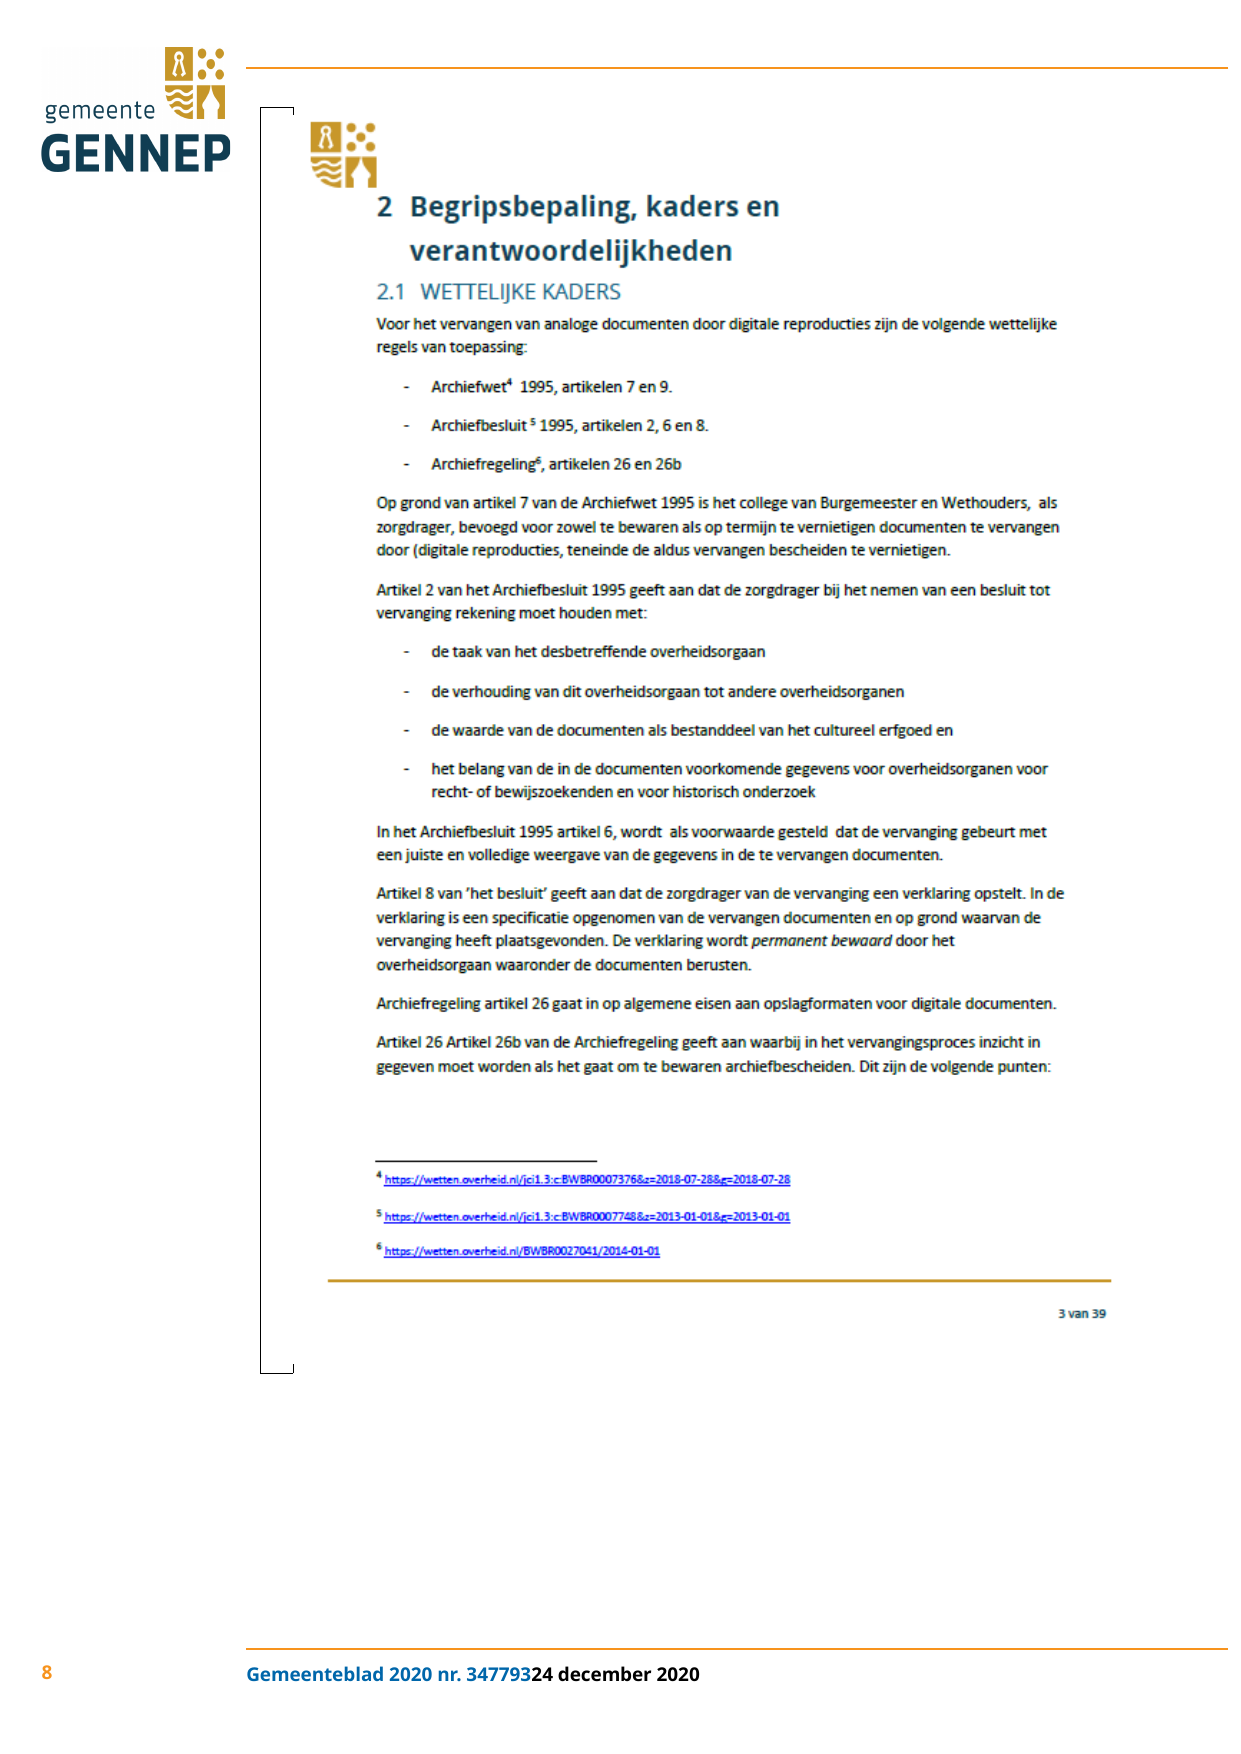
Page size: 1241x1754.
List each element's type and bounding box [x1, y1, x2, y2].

picture [41, 47, 231, 172]
picture [268, 115, 1173, 1364]
